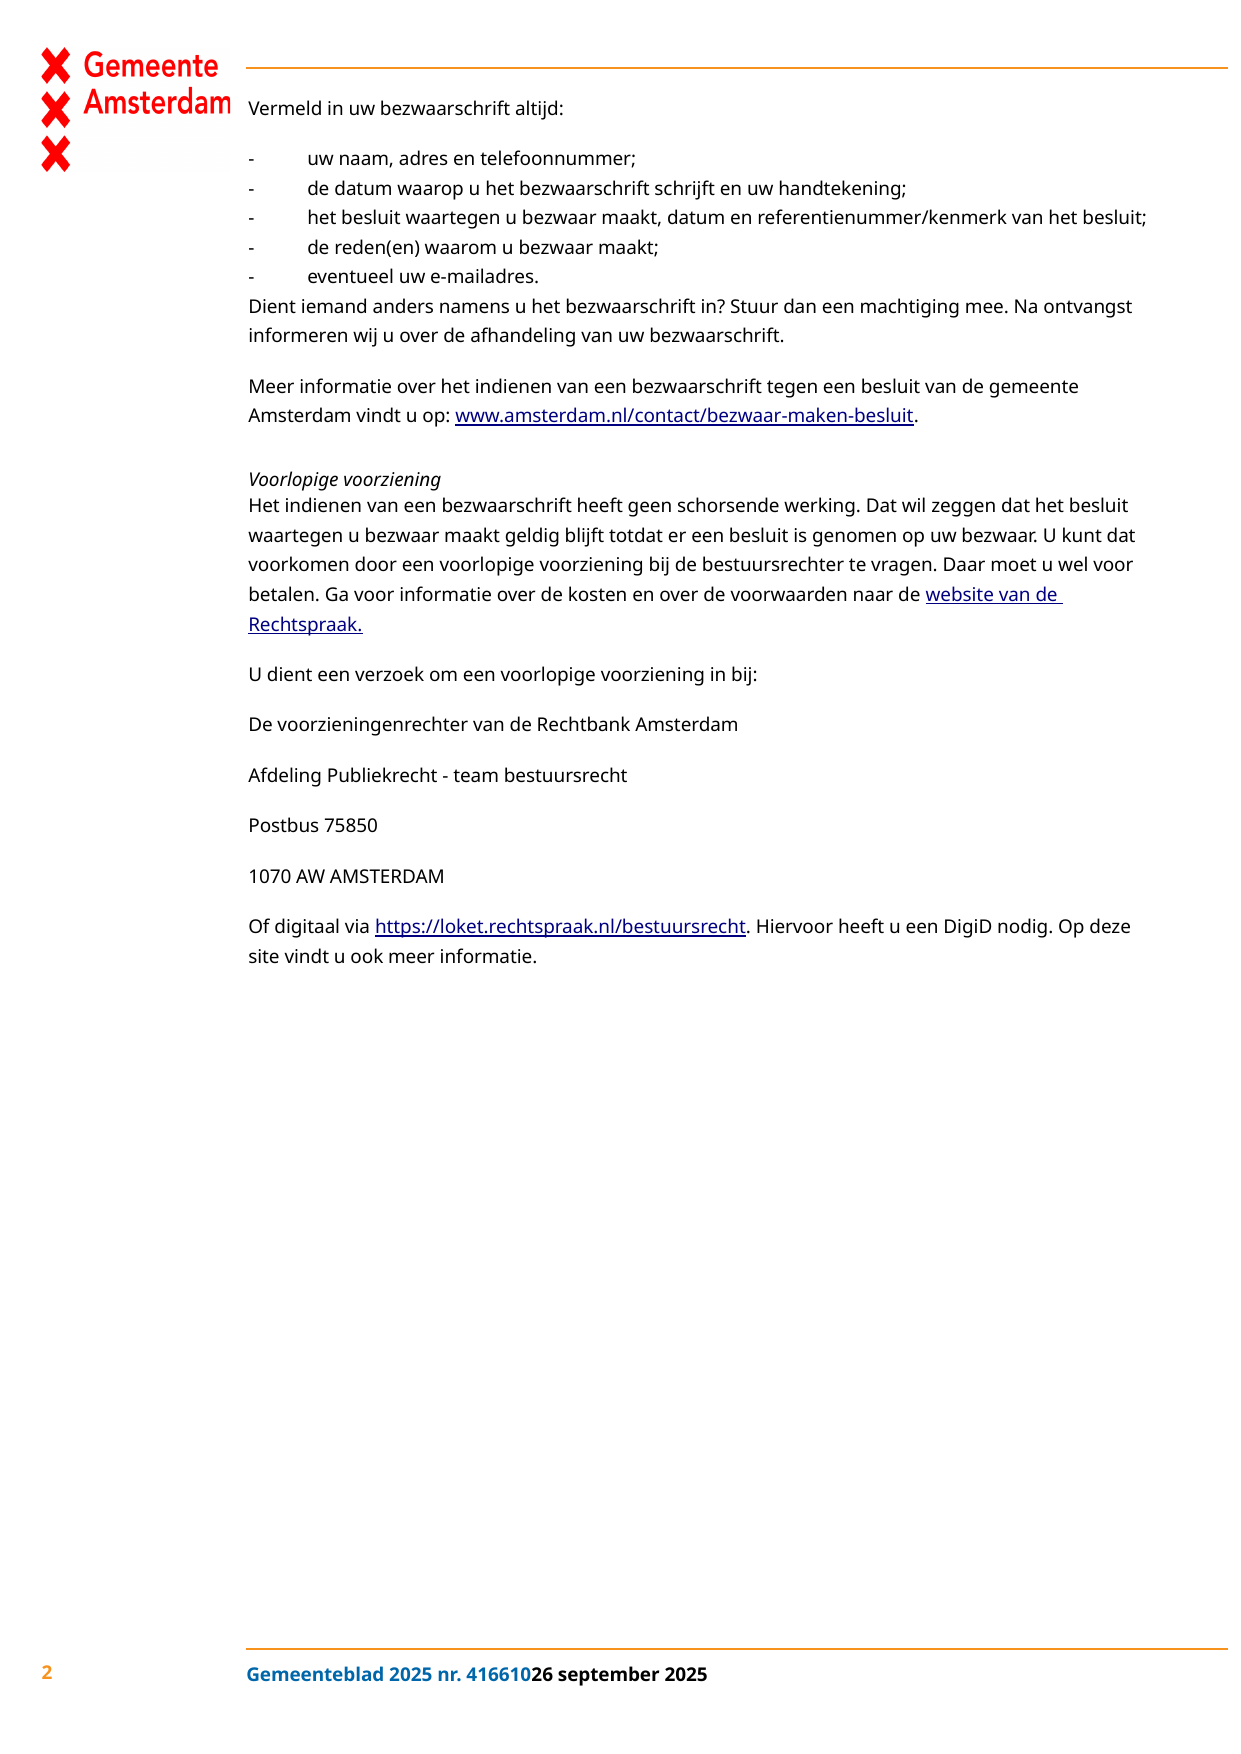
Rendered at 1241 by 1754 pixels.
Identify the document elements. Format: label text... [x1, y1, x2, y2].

text Vermeld in uw bezwaarschrift altijd: [248, 95, 1152, 121]
text Dient iemand anders namens u het bezwaarschrift in? Stuur dan een machtiging mee. Na ontvangst informeren wij u over de afhandeling van uw bezwaarschrift. [248, 293, 1152, 348]
list eventueel uw e-mailadres. [248, 263, 1152, 289]
text Of digitaal via https://loket.rechtspraak.nl/bestuursrecht. Hiervoor heeft u een DigiD nodig. Op deze site vindt u ook meer informatie. [248, 913, 1152, 968]
text Voorlopige voorziening [248, 467, 1152, 492]
text De voorzieningenrechter van de Rechtbank Amsterdam [248, 712, 1152, 737]
text 1070 AW AMSTERDAM [248, 863, 1152, 888]
text Afdeling Publiekrecht - team bestuursrecht [248, 762, 1152, 788]
list uw naam, adres en telefoonnummer; [248, 145, 1152, 171]
list de datum waarop u het bezwaarschrift schrijft en uw handtekening; [248, 175, 1152, 201]
list de reden(en) waarom u bezwaar maakt; [248, 234, 1152, 260]
text Postbus 75850 [248, 812, 1152, 838]
text U dient een verzoek om een voorlopige voorziening in bij: [248, 661, 1152, 687]
text Meer informatie over het indienen van een bezwaarschrift tegen een besluit van de gemeente Amsterdam vindt u op: www.amsterdam.nl/contact/bezwaar-maken-besluit. [248, 373, 1152, 428]
text Het indienen van een bezwaarschrift heeft geen schorsende werking. Dat wil zeggen dat het besluit waartegen u bezwaar maakt geldig blijft totdat er een besluit is genomen op uw bezwaar. U kunt dat voorkomen door een voorlopige voorziening bij de bestuursrechter te vragen. Daar moet u wel voor betalen. Ga voor informatie over de kosten en over de voorwaarden naar de website van de Rechtspraak. [248, 492, 1152, 636]
list het besluit waartegen u bezwaar maakt, datum en referentienummer/kenmerk van het besluit; [248, 204, 1152, 230]
picture [41, 47, 231, 172]
